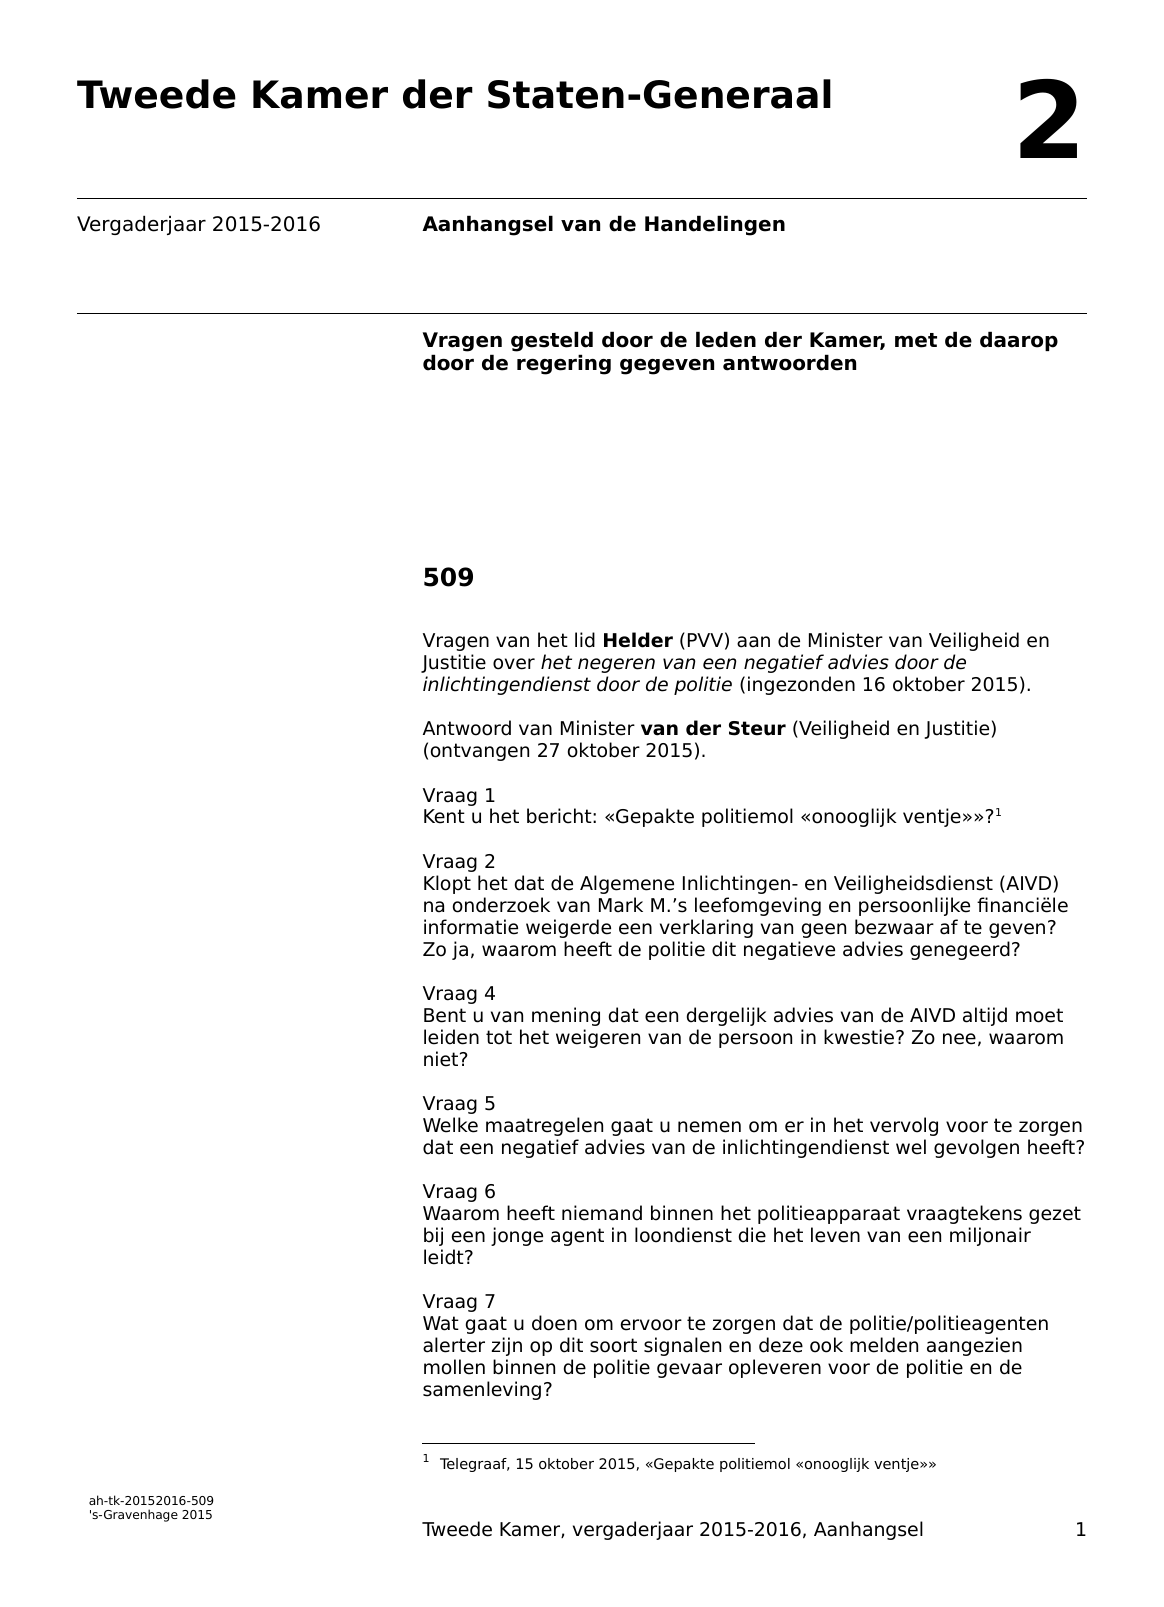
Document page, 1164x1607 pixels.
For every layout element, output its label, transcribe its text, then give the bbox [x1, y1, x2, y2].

text Vraag 4 [422, 983, 1087, 1005]
text Vraag 6 [422, 1181, 1087, 1203]
text Vraag 5 [422, 1093, 1087, 1115]
text Vraag 1 [422, 784, 1087, 806]
text Welke maatregelen gaat u nemen om er in het vervolg voor te zorgen dat een negatief advies van de inlichtingendienst wel gevolgen heeft? [422, 1115, 1087, 1159]
text Telegraaf, 15 oktober 2015, «Gepakte politiemol «onooglijk ventje»» [422, 1452, 1087, 1474]
table_cell Vergaderjaar 2015-2016 [77, 199, 422, 313]
text 509 [422, 563, 1087, 592]
text ah-tk-20152016-509 [88, 1494, 323, 1508]
table_header 2 [886, 59, 1087, 198]
table_cell Vragen gesteld door de leden der Kamer, met de daarop door de regering gegeven antwoorden [422, 314, 1087, 375]
table_cell [77, 314, 422, 375]
text Wat gaat u doen om ervoor te zorgen dat de politie/politieagenten alerter zijn op dit soort signalen en deze ook melden aangezien mollen binnen de politie gevaar opleveren voor de politie en de samenleving? [422, 1313, 1087, 1401]
text 's-Gravenhage 2015 [88, 1508, 323, 1522]
text Klopt het dat de Algemene Inlichtingen- en Veiligheidsdienst (AIVD) na onderzoek van Mark M.’s leefomgeving en persoonlijke financiële informatie weigerde een verklaring van geen bezwaar af te geven? Zo ja, waarom heeft de politie dit negatieve advies genegeerd? [422, 873, 1087, 961]
text Vraag 7 [422, 1291, 1087, 1313]
table_cell Aanhangsel van de Handelingen [422, 199, 1087, 313]
table_header Tweede Kamer der Staten-Generaal [77, 59, 886, 198]
text Vraag 2 [422, 851, 1087, 873]
text Antwoord van Minister van der Steur (Veiligheid en Justitie) (ontvangen 27 oktober 2015). [422, 718, 1087, 762]
text Waarom heeft niemand binnen het politieapparaat vraagtekens gezet bij een jonge agent in loondienst die het leven van een miljonair leidt? [422, 1203, 1087, 1269]
text Bent u van mening dat een dergelijk advies van de AIVD altijd moet leiden tot het weigeren van de persoon in kwestie? Zo nee, waarom niet? [422, 1005, 1087, 1071]
text Vragen van het lid Helder (PVV) aan de Minister van Veiligheid en Justitie over het negeren van een negatief advies door de inlichtingendienst door de politie (ingezonden 16 oktober 2015). [422, 630, 1087, 696]
text Kent u het bericht: «Gepakte politiemol «onooglijk ventje»»? [422, 806, 1087, 828]
